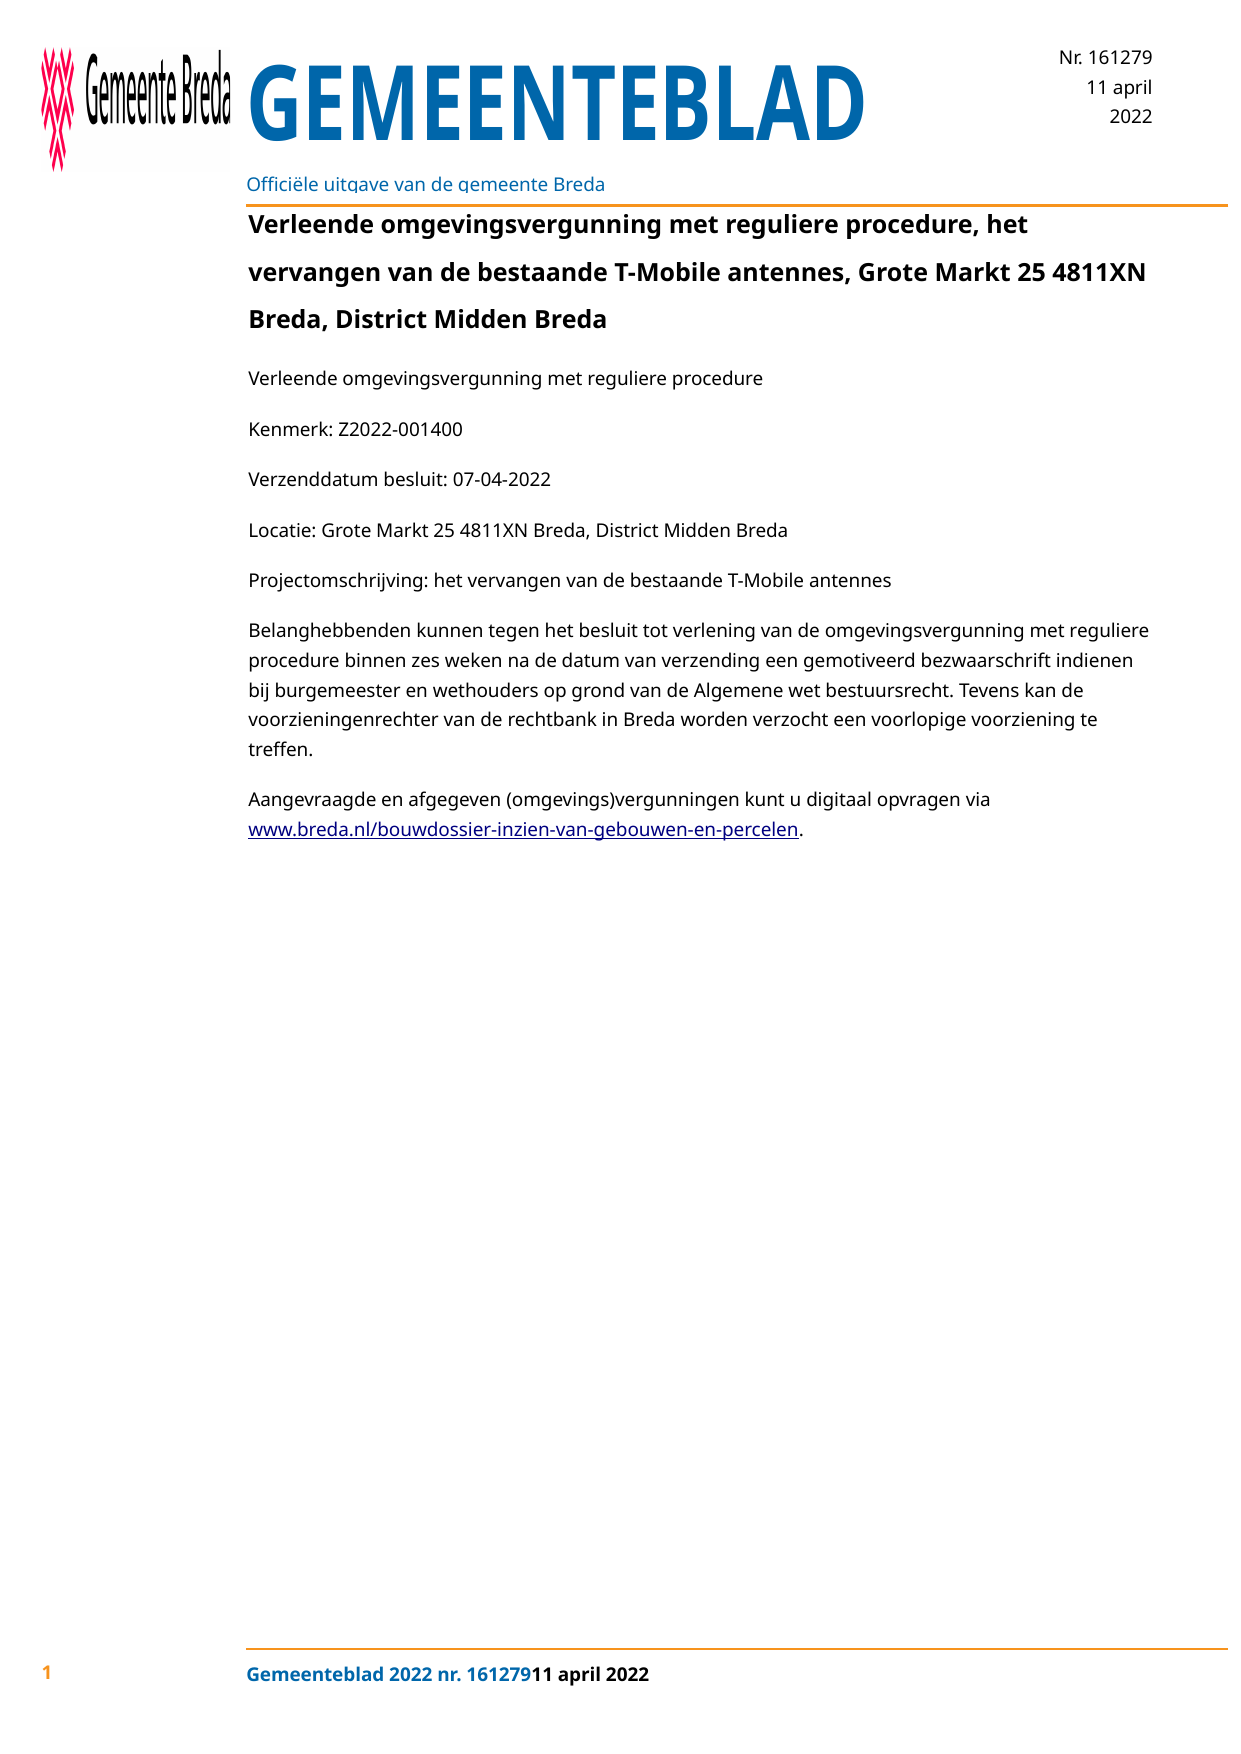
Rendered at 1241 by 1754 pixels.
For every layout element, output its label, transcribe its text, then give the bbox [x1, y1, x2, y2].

text Verleende omgevingsvergunning met reguliere procedure [248, 366, 1152, 391]
text Kenmerk: Z2022-001400 [248, 416, 1152, 442]
text Aangevraagde en afgegeven (omgevings)vergunningen kunt u digitaal opvragen via www.breda.nl/bouwdossier-inzien-van-gebouwen-en-percelen. [248, 786, 1152, 842]
text Locatie: Grote Markt 25 4811XN Breda, District Midden Breda [248, 517, 1152, 542]
text Belanghebbenden kunnen tegen het besluit tot verlening van de omgevingsvergunning met reguliere procedure binnen zes weken na de datum van verzending een gemotiveerd bezwaarschrift indienen bij burgemeester en wethouders op grond van de Algemene wet bestuursrecht. Tevens kan de voorzieningenrechter van de rechtbank in Breda worden verzocht een voorlopige voorziening te treffen. [248, 618, 1152, 762]
text Verleende omgevingsvergunning met reguliere procedure, het vervangen van de bestaande T-Mobile antennes, Grote Markt 25 4811XN Breda, District Midden Breda [248, 207, 1152, 336]
text Verzenddatum besluit: 07-04-2022 [248, 466, 1152, 492]
text Projectomschrijving: het vervangen van de bestaande T-Mobile antennes [248, 567, 1152, 593]
picture [41, 47, 231, 172]
